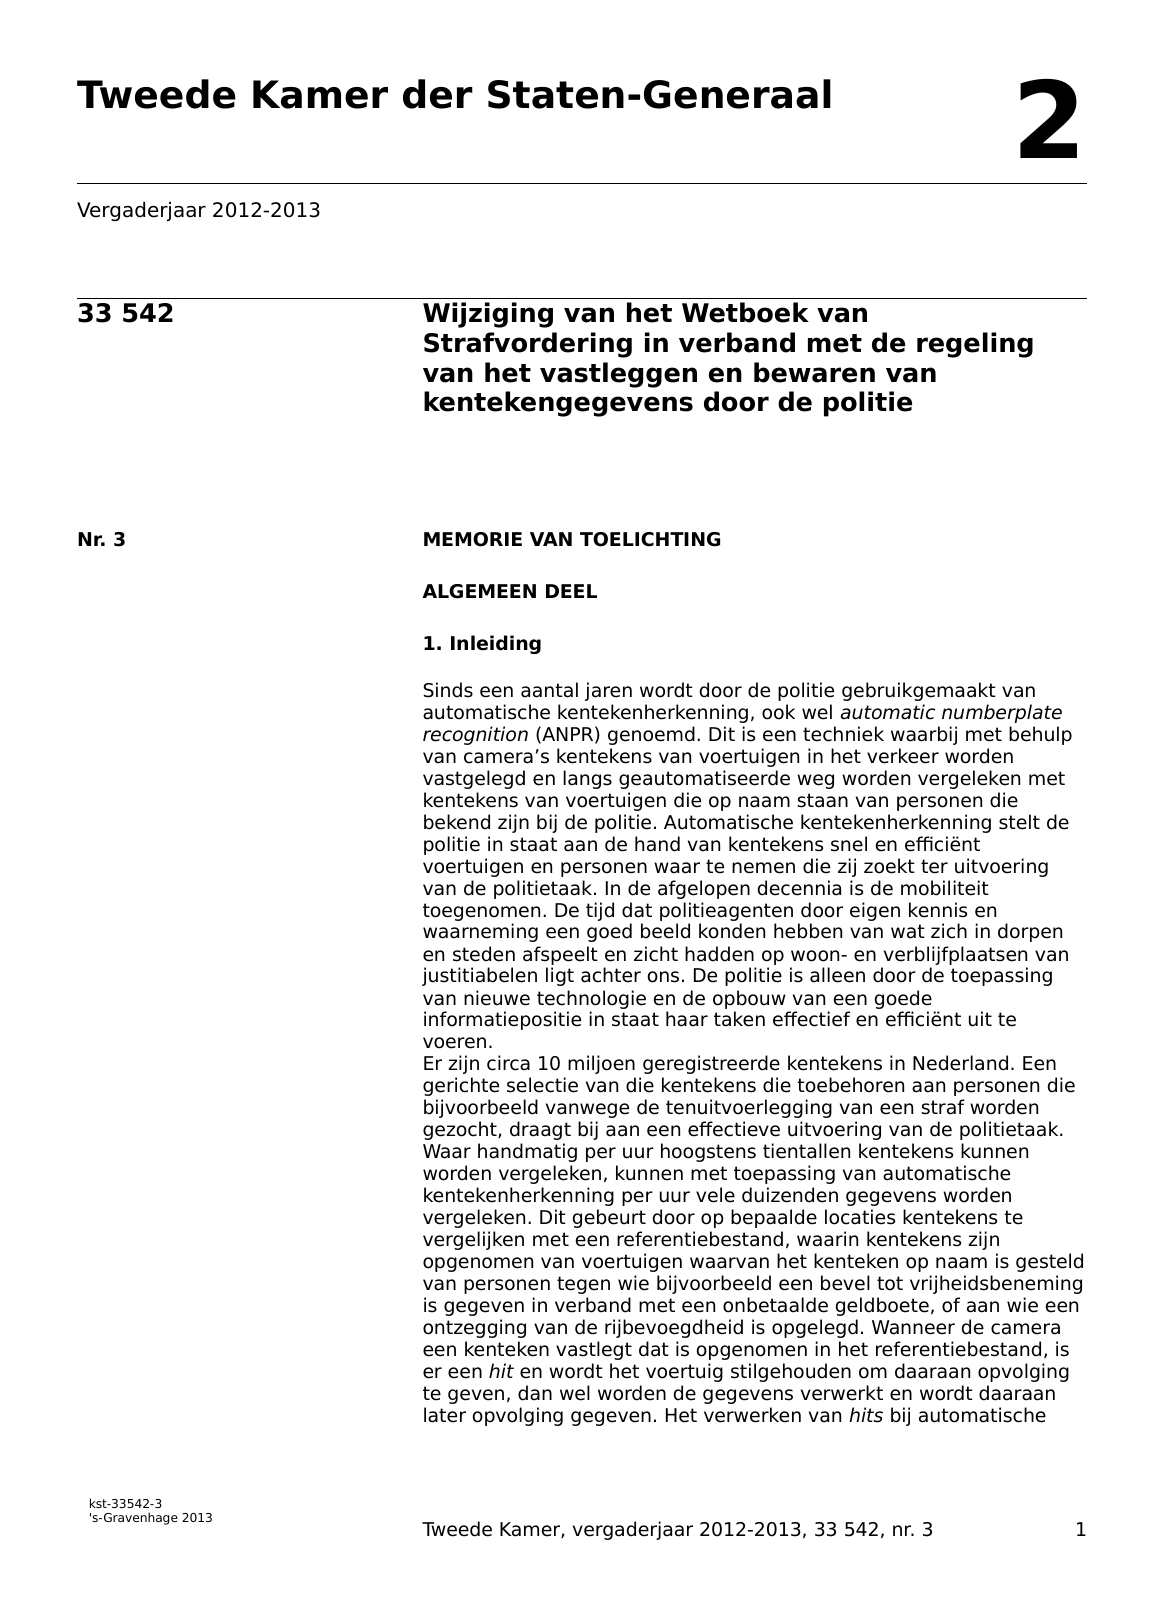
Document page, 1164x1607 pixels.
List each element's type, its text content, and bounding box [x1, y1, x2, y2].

table_header 2 [886, 59, 1087, 183]
subtitle Nr. 3 MEMORIE VAN TOELICHTING [77, 529, 1087, 551]
table_cell Vergaderjaar 2012-2013 [77, 184, 1087, 298]
subtitle ALGEMEEN DEEL [422, 581, 1087, 603]
text 's-Gravenhage 2013 [88, 1511, 323, 1525]
subtitle 33 542 Wijziging van het Wetboek van Strafvordering in verband met de regeling van het vastleggen en bewaren van kentekengegevens door de politie [77, 299, 1087, 418]
text Sinds een aantal jaren wordt door de politie gebruikgemaakt van automatische kentekenherkenning, ook wel automatic numberplate recognition (ANPR) genoemd. Dit is een techniek waarbij met behulp van camera’s kentekens van voertuigen in het verkeer worden vastgelegd en langs geautomatiseerde weg worden vergeleken met kentekens van voertuigen die op naam staan van personen die bekend zijn bij de politie. Automatische kentekenherkenning stelt de politie in staat aan de hand van kentekens snel en efficiënt voertuigen en personen waar te nemen die zij zoekt ter uitvoering van de politietaak. In de afgelopen decennia is de mobiliteit toegenomen. De tijd dat politieagenten door eigen kennis en waarneming een goed beeld konden hebben van wat zich in dorpen en steden afspeelt en zicht hadden op woon- en verblijfplaatsen van justitiabelen ligt achter ons. De politie is alleen door de toepassing van nieuwe technologie en de opbouw van een goede informatiepositie in staat haar taken effectief en efficiënt uit te voeren. [422, 680, 1087, 1053]
subtitle 1. Inleiding [422, 633, 1087, 655]
table_header Tweede Kamer der Staten-Generaal [77, 59, 886, 183]
text kst-33542-3 [88, 1497, 323, 1511]
text Er zijn circa 10 miljoen geregistreerde kentekens in Nederland. Een gerichte selectie van die kentekens die toebehoren aan personen die bijvoorbeeld vanwege de tenuitvoerlegging van een straf worden gezocht, draagt bij aan een effectieve uitvoering van de politietaak. Waar handmatig per uur hoogstens tientallen kentekens kunnen worden vergeleken, kunnen met toepassing van automatische kentekenherkenning per uur vele duizenden gegevens worden vergeleken. Dit gebeurt door op bepaalde locaties kentekens te vergelijken met een referentiebestand, waarin kentekens zijn opgenomen van voertuigen waarvan het kenteken op naam is gesteld van personen tegen wie bijvoorbeeld een bevel tot vrijheidsbeneming is gegeven in verband met een onbetaalde geldboete, of aan wie een ontzegging van de rijbevoegdheid is opgelegd. Wanneer de camera een kenteken vastlegt dat is opgenomen in het referentiebestand, is er een hit en wordt het voertuig stilgehouden om daaraan opvolging te geven, dan wel worden de gegevens verwerkt en wordt daaraan later opvolging gegeven. Het verwerken van hits bij automatische [422, 1053, 1087, 1427]
